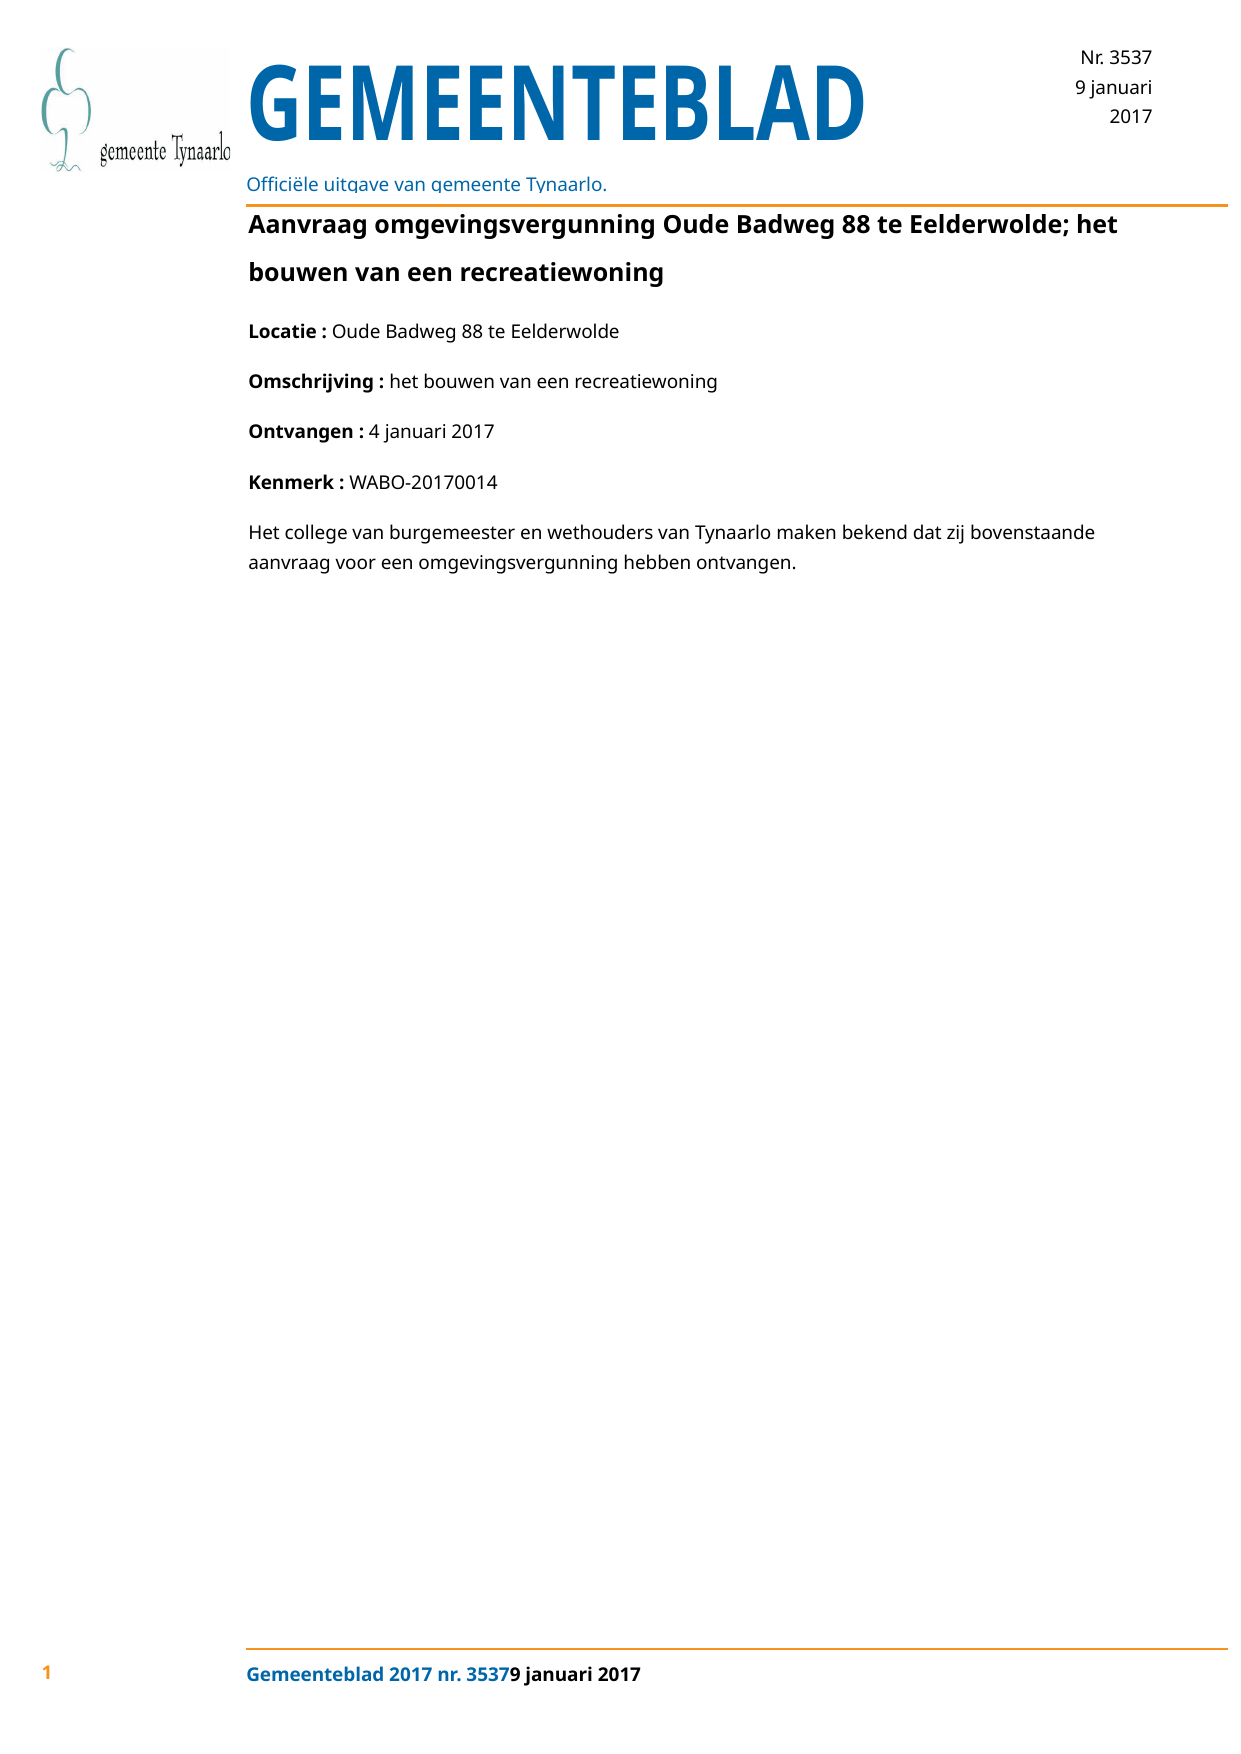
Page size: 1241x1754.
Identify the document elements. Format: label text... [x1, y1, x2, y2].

text Locatie : Oude Badweg 88 te Eelderwolde [248, 318, 1152, 344]
text Ontvangen : 4 januari 2017 [248, 419, 1152, 444]
text Aanvraag omgevingsvergunning Oude Badweg 88 te Eelderwolde; het bouwen van een recreatiewoning [248, 207, 1152, 288]
text Het college van burgemeester en wethouders van Tynaarlo maken bekend dat zij bovenstaande aanvraag voor een omgevingsvergunning hebben ontvangen. [248, 519, 1152, 575]
picture [41, 47, 231, 172]
text Kenmerk : WABO-20170014 [248, 469, 1152, 495]
text Omschrijving : het bouwen van een recreatiewoning [248, 368, 1152, 394]
